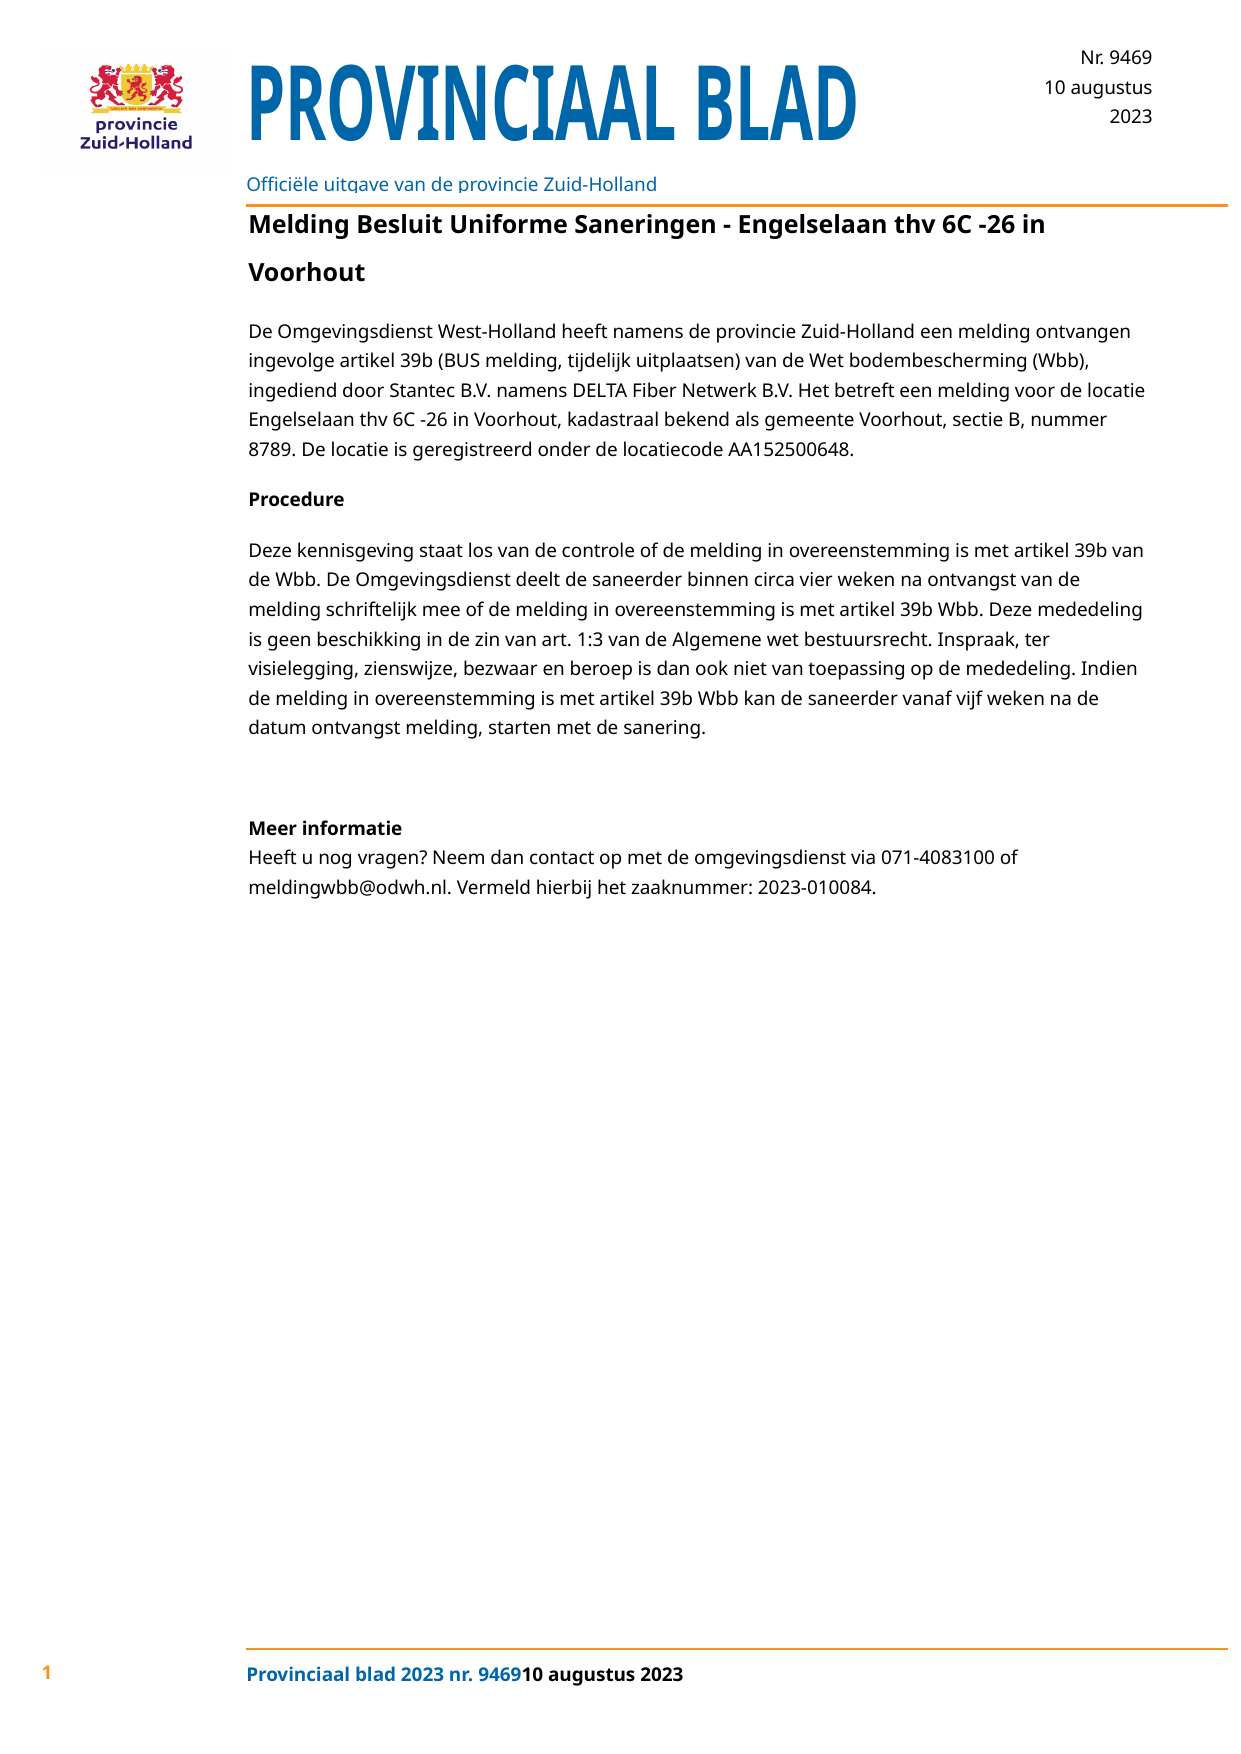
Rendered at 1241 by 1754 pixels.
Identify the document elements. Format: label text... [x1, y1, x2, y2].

text Procedure [248, 487, 1152, 512]
text Deze kennisgeving staat los van de controle of de melding in overeenstemming is met artikel 39b van de Wbb. De Omgevingsdienst deelt de saneerder binnen circa vier weken na ontvangst van de melding schriftelijk mee of de melding in overeenstemming is met artikel 39b Wbb. Deze mededeling is geen beschikking in de zin van art. 1:3 van de Algemene wet bestuursrecht. Inspraak, ter visielegging, zienswijze, bezwaar en beroep is dan ook niet van toepassing op de mededeling. Indien de melding in overeenstemming is met artikel 39b Wbb kan de saneerder vanaf vijf weken na de datum ontvangst melding, starten met de sanering. [248, 537, 1152, 740]
table_header Meer informatie [248, 816, 1152, 841]
picture [41, 47, 231, 172]
text Melding Besluit Uniforme Saneringen - Engelselaan thv 6C -26 in Voorhout [248, 207, 1152, 288]
text De Omgevingsdienst West-Holland heeft namens de provincie Zuid-Holland een melding ontvangen ingevolge artikel 39b (BUS melding, tijdelijk uitplaatsen) van de Wet bodembescherming (Wbb), ingediend door Stantec B.V. namens DELTA Fiber Netwerk B.V. Het betreft een melding voor de locatie Engelselaan thv 6C -26 in Voorhout, kadastraal bekend als gemeente Voorhout, sectie B, nummer 8789. De locatie is geregistreerd onder de locatiecode AA152500648. [248, 318, 1152, 462]
text Heeft u nog vragen? Neem dan contact op met de omgevingsdienst via 071-4083100 of meldingwbb@odwh.nl. Vermeld hierbij het zaaknummer: 2023-010084. [248, 844, 1152, 900]
